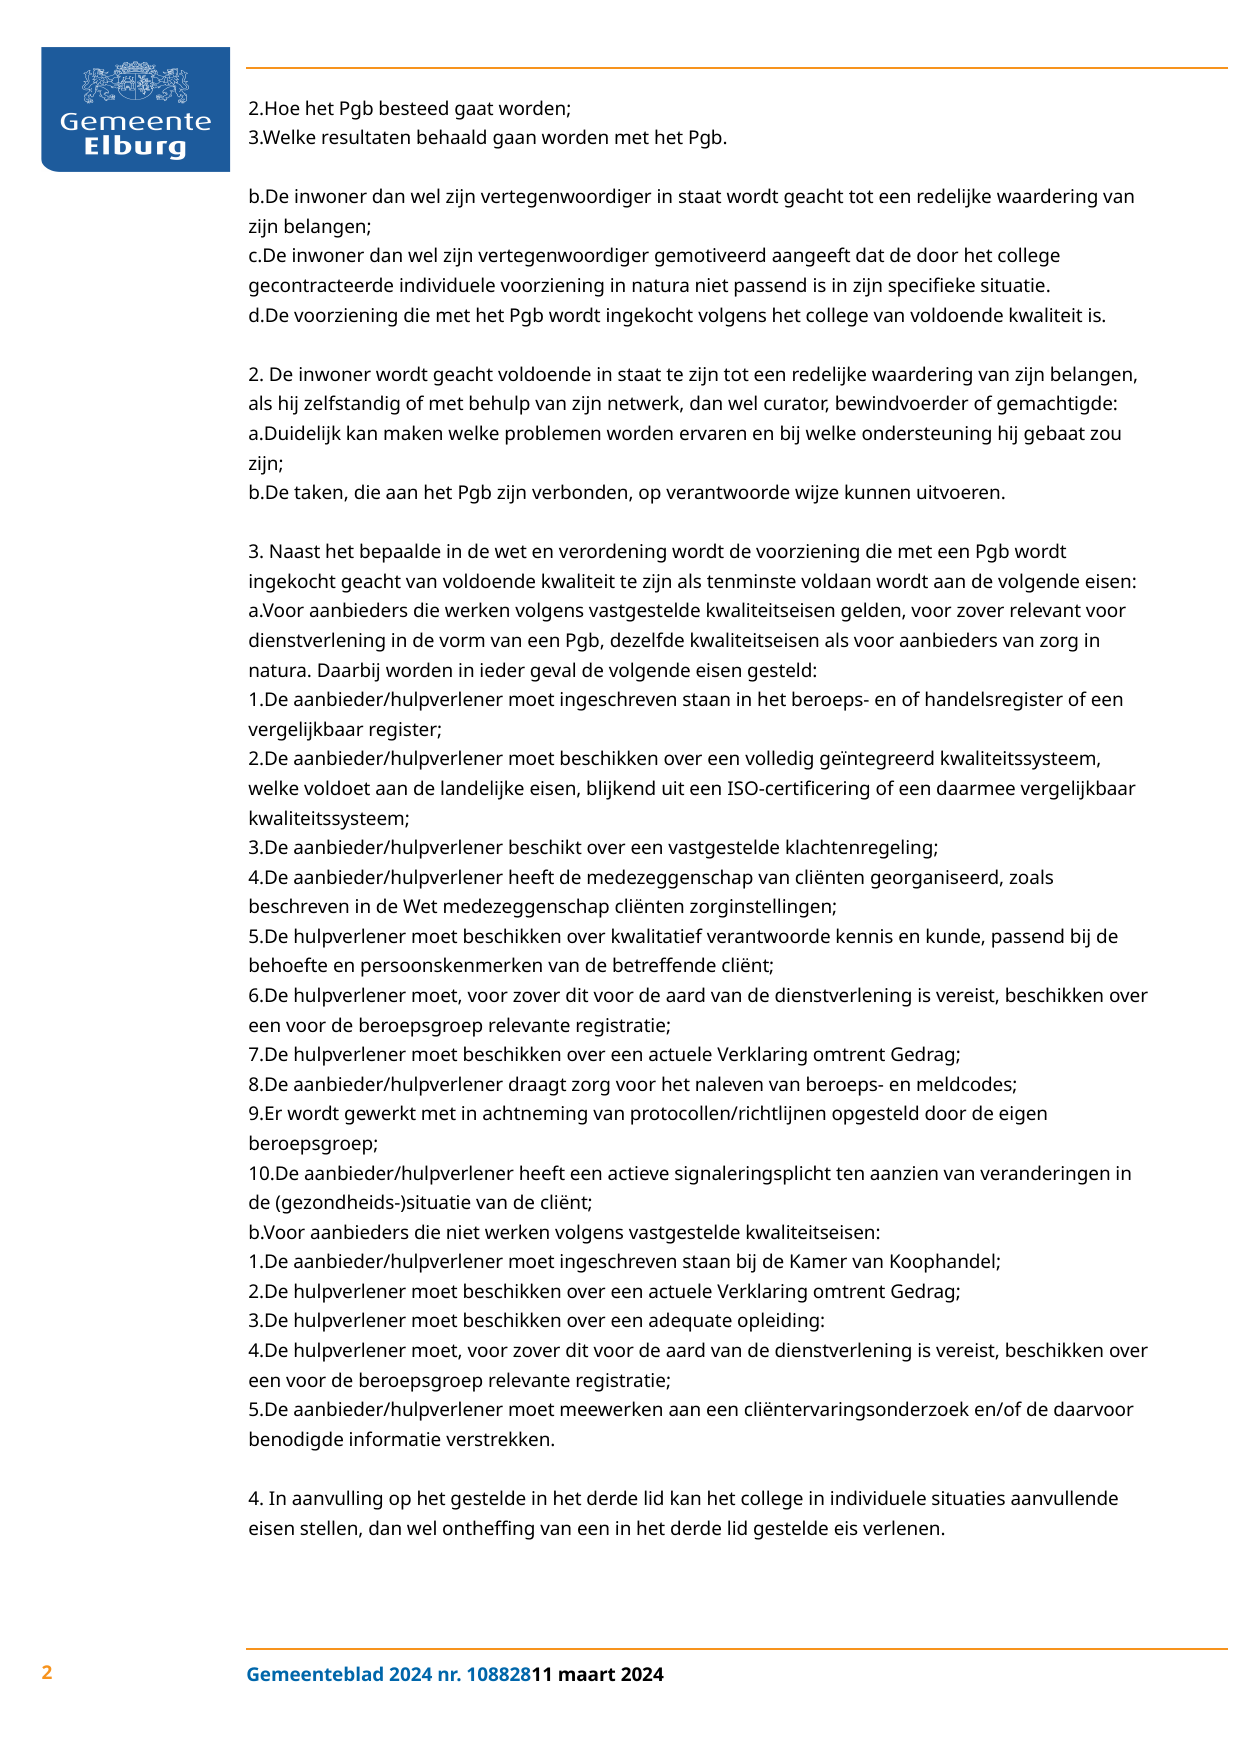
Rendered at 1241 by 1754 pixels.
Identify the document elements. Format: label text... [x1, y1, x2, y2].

picture [41, 47, 231, 172]
text b.De taken, die aan het Pgb zijn verbonden, op verantwoorde wijze kunnen uitvoeren. [248, 479, 1152, 505]
text a.Duidelijk kan maken welke problemen worden ervaren en bij welke ondersteuning hij gebaat zou zijn; [248, 420, 1152, 476]
text 2.De hulpverlener moet beschikken over een actuele Verklaring omtrent Gedrag; [248, 1278, 1152, 1304]
text 6.De hulpverlener moet, voor zover dit voor de aard van de dienstverlening is vereist, beschikken over een voor de beroepsgroep relevante registratie; [248, 982, 1152, 1038]
text 4. In aanvulling op het gestelde in het derde lid kan het college in individuele situaties aanvullende eisen stellen, dan wel ontheffing van een in het derde lid gestelde eis verlenen. [248, 1485, 1152, 1541]
text 1.De aanbieder/hulpverlener moet ingeschreven staan bij de Kamer van Koophandel; [248, 1248, 1152, 1274]
text 1.De aanbieder/hulpverlener moet ingeschreven staan in het beroeps- en of handelsregister of een vergelijkbaar register; [248, 686, 1152, 742]
text b.De inwoner dan wel zijn vertegenwoordiger in staat wordt geacht tot een redelijke waardering van zijn belangen; [248, 183, 1152, 239]
text b.Voor aanbieders die niet werken volgens vastgestelde kwaliteitseisen: [248, 1219, 1152, 1245]
text 5.De hulpverlener moet beschikken over kwalitatief verantwoorde kennis en kunde, passend bij de behoefte en persoonskenmerken van de betreffende cliënt; [248, 923, 1152, 978]
text d.De voorziening die met het Pgb wordt ingekocht volgens het college van voldoende kwaliteit is. [248, 302, 1152, 328]
text a.Voor aanbieders die werken volgens vastgestelde kwaliteitseisen gelden, voor zover relevant voor dienstverlening in de vorm van een Pgb, dezelfde kwaliteitseisen als voor aanbieders van zorg in natura. Daarbij worden in ieder geval de volgende eisen gesteld: [248, 598, 1152, 683]
text 4.De aanbieder/hulpverlener heeft de medezeggenschap van cliënten georganiseerd, zoals beschreven in de Wet medezeggenschap cliënten zorginstellingen; [248, 864, 1152, 919]
text 3.De hulpverlener moet beschikken over een adequate opleiding: [248, 1308, 1152, 1333]
text 7.De hulpverlener moet beschikken over een actuele Verklaring omtrent Gedrag; [248, 1041, 1152, 1067]
text 3.De aanbieder/hulpverlener beschikt over een vastgestelde klachtenregeling; [248, 834, 1152, 860]
text 5.De aanbieder/hulpverlener moet meewerken aan een cliëntervaringsonderzoek en/of de daarvoor benodigde informatie verstrekken. [248, 1396, 1152, 1452]
text 2.Hoe het Pgb besteed gaat worden; [248, 95, 1152, 121]
text 3. Naast het bepaalde in de wet en verordening wordt de voorziening die met een Pgb wordt ingekocht geacht van voldoende kwaliteit te zijn als tenminste voldaan wordt aan de volgende eisen: [248, 538, 1152, 594]
text 2.De aanbieder/hulpverlener moet beschikken over een volledig geïntegreerd kwaliteitssysteem, welke voldoet aan de landelijke eisen, blijkend uit een ISO-certificering of een daarmee vergelijkbaar kwaliteitssysteem; [248, 746, 1152, 831]
text 2. De inwoner wordt geacht voldoende in staat te zijn tot een redelijke waardering van zijn belangen, als hij zelfstandig of met behulp van zijn netwerk, dan wel curator, bewindvoerder of gemachtigde: [248, 361, 1152, 416]
text 10.De aanbieder/hulpverlener heeft een actieve signaleringsplicht ten aanzien van veranderingen in de (gezondheids-)situatie van de cliënt; [248, 1160, 1152, 1215]
text 8.De aanbieder/hulpverlener draagt zorg voor het naleven van beroeps- en meldcodes; [248, 1071, 1152, 1097]
text c.De inwoner dan wel zijn vertegenwoordiger gemotiveerd aangeeft dat de door het college gecontracteerde individuele voorziening in natura niet passend is in zijn specifieke situatie. [248, 243, 1152, 298]
text 3.Welke resultaten behaald gaan worden met het Pgb. [248, 124, 1152, 150]
text 4.De hulpverlener moet, voor zover dit voor de aard van de dienstverlening is vereist, beschikken over een voor de beroepsgroep relevante registratie; [248, 1337, 1152, 1393]
text 9.Er wordt gewerkt met in achtneming van protocollen/richtlijnen opgesteld door de eigen beroepsgroep; [248, 1101, 1152, 1156]
